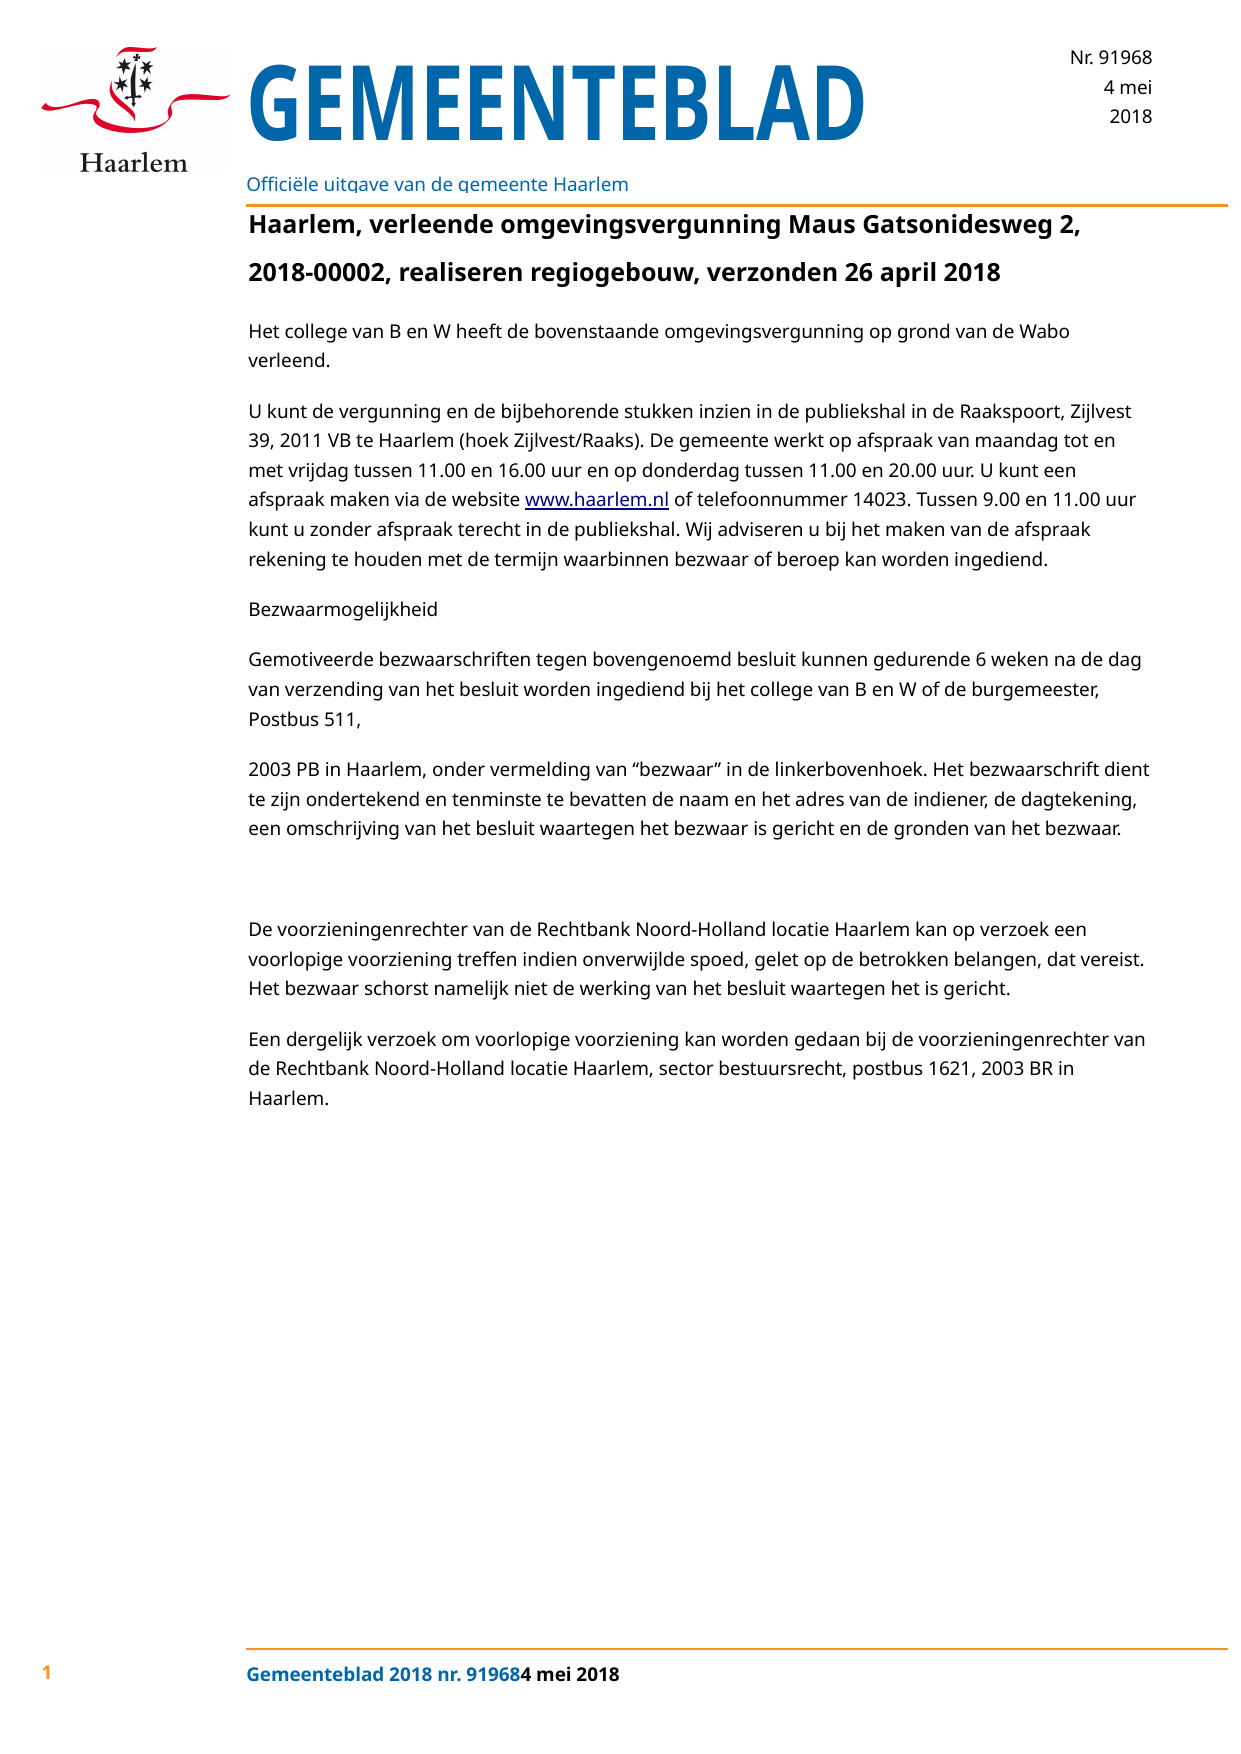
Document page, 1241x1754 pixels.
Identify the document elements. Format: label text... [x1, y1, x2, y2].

picture [41, 47, 231, 172]
text Een dergelijk verzoek om voorlopige voorziening kan worden gedaan bij de voorzieningenrechter van de Rechtbank Noord-Holland locatie Haarlem, sector bestuursrecht, postbus 1621, 2003 BR in Haarlem. [248, 1026, 1152, 1111]
text Bezwaarmogelijkheid [248, 596, 1152, 622]
text De voorzieningenrechter van de Rechtbank Noord-Holland locatie Haarlem kan op verzoek een voorlopige voorziening treffen indien onverwijlde spoed, gelet op de betrokken belangen, dat vereist. Het bezwaar schorst namelijk niet de werking van het besluit waartegen het is gericht. [248, 916, 1152, 1001]
text Het college van B en W heeft de bovenstaande omgevingsvergunning op grond van de Wabo verleend. [248, 318, 1152, 373]
text 2003 PB in Haarlem, onder vermelding van “bezwaar” in de linkerbovenhoek. Het bezwaarschrift dient te zijn ondertekend en tenminste te bevatten de naam en het adres van de indiener, de dagtekening, een omschrijving van het besluit waartegen het bezwaar is gericht en de gronden van het bezwaar. [248, 756, 1152, 841]
text U kunt de vergunning en de bijbehorende stukken inzien in de publiekshal in de Raakspoort, Zijlvest 39, 2011 VB te Haarlem (hoek Zijlvest/Raaks). De gemeente werkt op afspraak van maandag tot en met vrijdag tussen 11.00 en 16.00 uur en op donderdag tussen 11.00 en 20.00 uur. U kunt een afspraak maken via de website www.haarlem.nl of telefoonnummer 14023. Tussen 9.00 en 11.00 uur kunt u zonder afspraak terecht in de publiekshal. Wij adviseren u bij het maken van de afspraak rekening te houden met de termijn waarbinnen bezwaar of beroep kan worden ingediend. [248, 398, 1152, 572]
text Gemotiveerde bezwaarschriften tegen bovengenoemd besluit kunnen gedurende 6 weken na de dag van verzending van het besluit worden ingediend bij het college van B en W of de burgemeester, Postbus 511, [248, 647, 1152, 732]
text Haarlem, verleende omgevingsvergunning Maus Gatsonidesweg 2, 2018-00002, realiseren regiogebouw, verzonden 26 april 2018 [248, 207, 1152, 288]
